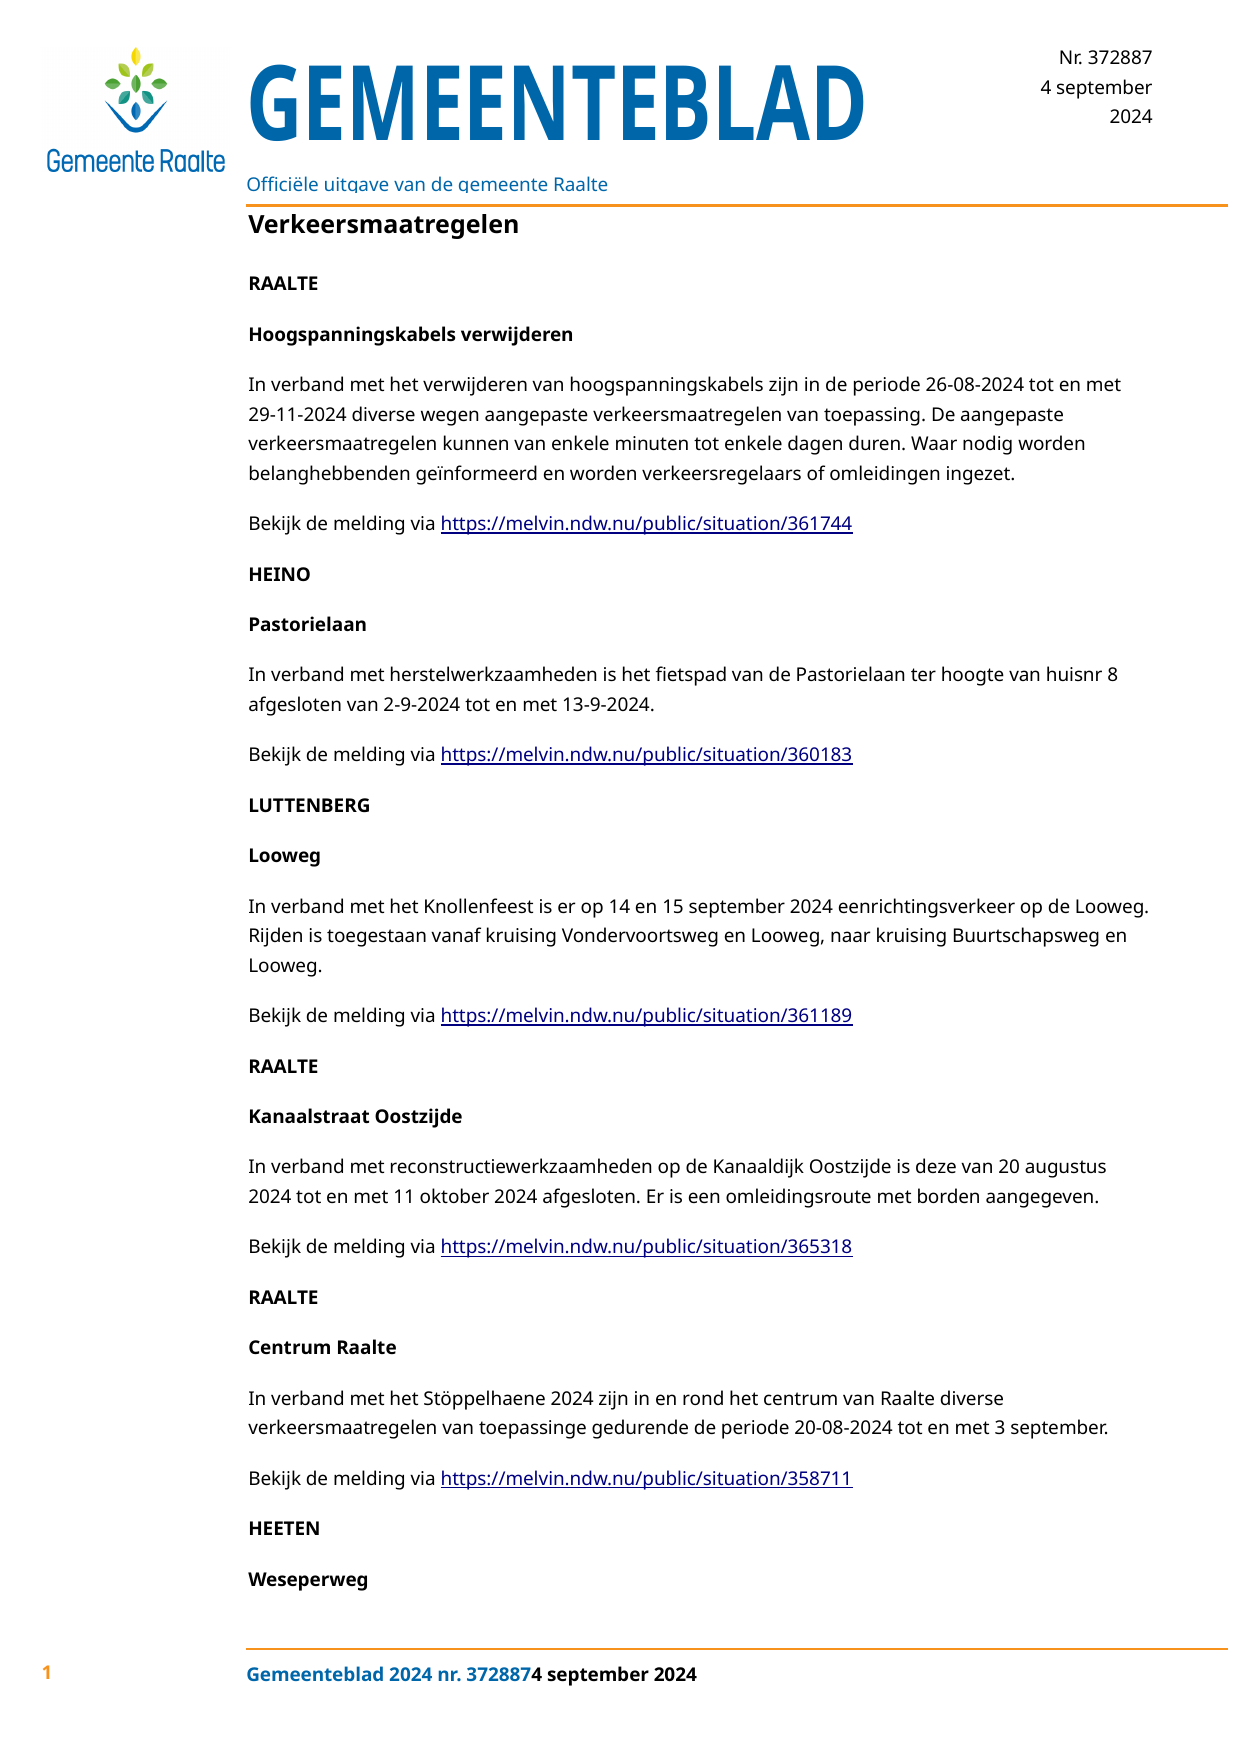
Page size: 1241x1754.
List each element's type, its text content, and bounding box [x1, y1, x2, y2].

text In verband met het Knollenfeest is er op 14 en 15 september 2024 eenrichtingsverkeer op de Looweg. Rijden is toegestaan vanaf kruising Vondervoortsweg en Looweg, naar kruising Buurtschapsweg en Looweg. [248, 893, 1152, 978]
picture [41, 47, 231, 172]
text Bekijk de melding via https://melvin.ndw.nu/public/situation/358711 [248, 1465, 1152, 1491]
text Looweg [248, 842, 1152, 868]
text Weseperweg [248, 1566, 1152, 1591]
text HEETEN [248, 1515, 1152, 1541]
text Centrum Raalte [248, 1334, 1152, 1360]
text LUTTENBERG [248, 792, 1152, 818]
text RAALTE [248, 1284, 1152, 1310]
text RAALTE [248, 270, 1152, 296]
text Bekijk de melding via https://melvin.ndw.nu/public/situation/365318 [248, 1234, 1152, 1259]
text In verband met herstelwerkzaamheden is het fietspad van de Pastorielaan ter hoogte van huisnr 8 afgesloten van 2-9-2024 tot en met 13-9-2024. [248, 662, 1152, 717]
text In verband met reconstructiewerkzaamheden op de Kanaaldijk Oostzijde is deze van 20 augustus 2024 tot en met 11 oktober 2024 afgesloten. Er is een omleidingsroute met borden aangegeven. [248, 1154, 1152, 1209]
text Bekijk de melding via https://melvin.ndw.nu/public/situation/361189 [248, 1002, 1152, 1028]
text In verband met het verwijderen van hoogspanningskabels zijn in de periode 26-08-2024 tot en met 29-11-2024 diverse wegen aangepaste verkeersmaatregelen van toepassing. De aangepaste verkeersmaatregelen kunnen van enkele minuten tot enkele dagen duren. Waar nodig worden belanghebbenden geïnformeerd en worden verkeersregelaars of omleidingen ingezet. [248, 371, 1152, 486]
text Bekijk de melding via https://melvin.ndw.nu/public/situation/361744 [248, 510, 1152, 536]
text Pastorielaan [248, 611, 1152, 637]
text Bekijk de melding via https://melvin.ndw.nu/public/situation/360183 [248, 742, 1152, 767]
text Verkeersmaatregelen [248, 207, 1152, 241]
text Hoogspanningskabels verwijderen [248, 321, 1152, 346]
text HEINO [248, 561, 1152, 586]
text In verband met het Stöppelhaene 2024 zijn in en rond het centrum van Raalte diverse verkeersmaatregelen van toepassinge gedurende de periode 20-08-2024 tot en met 3 september. [248, 1385, 1152, 1440]
text RAALTE [248, 1053, 1152, 1078]
text Kanaalstraat Oostzijde [248, 1103, 1152, 1129]
